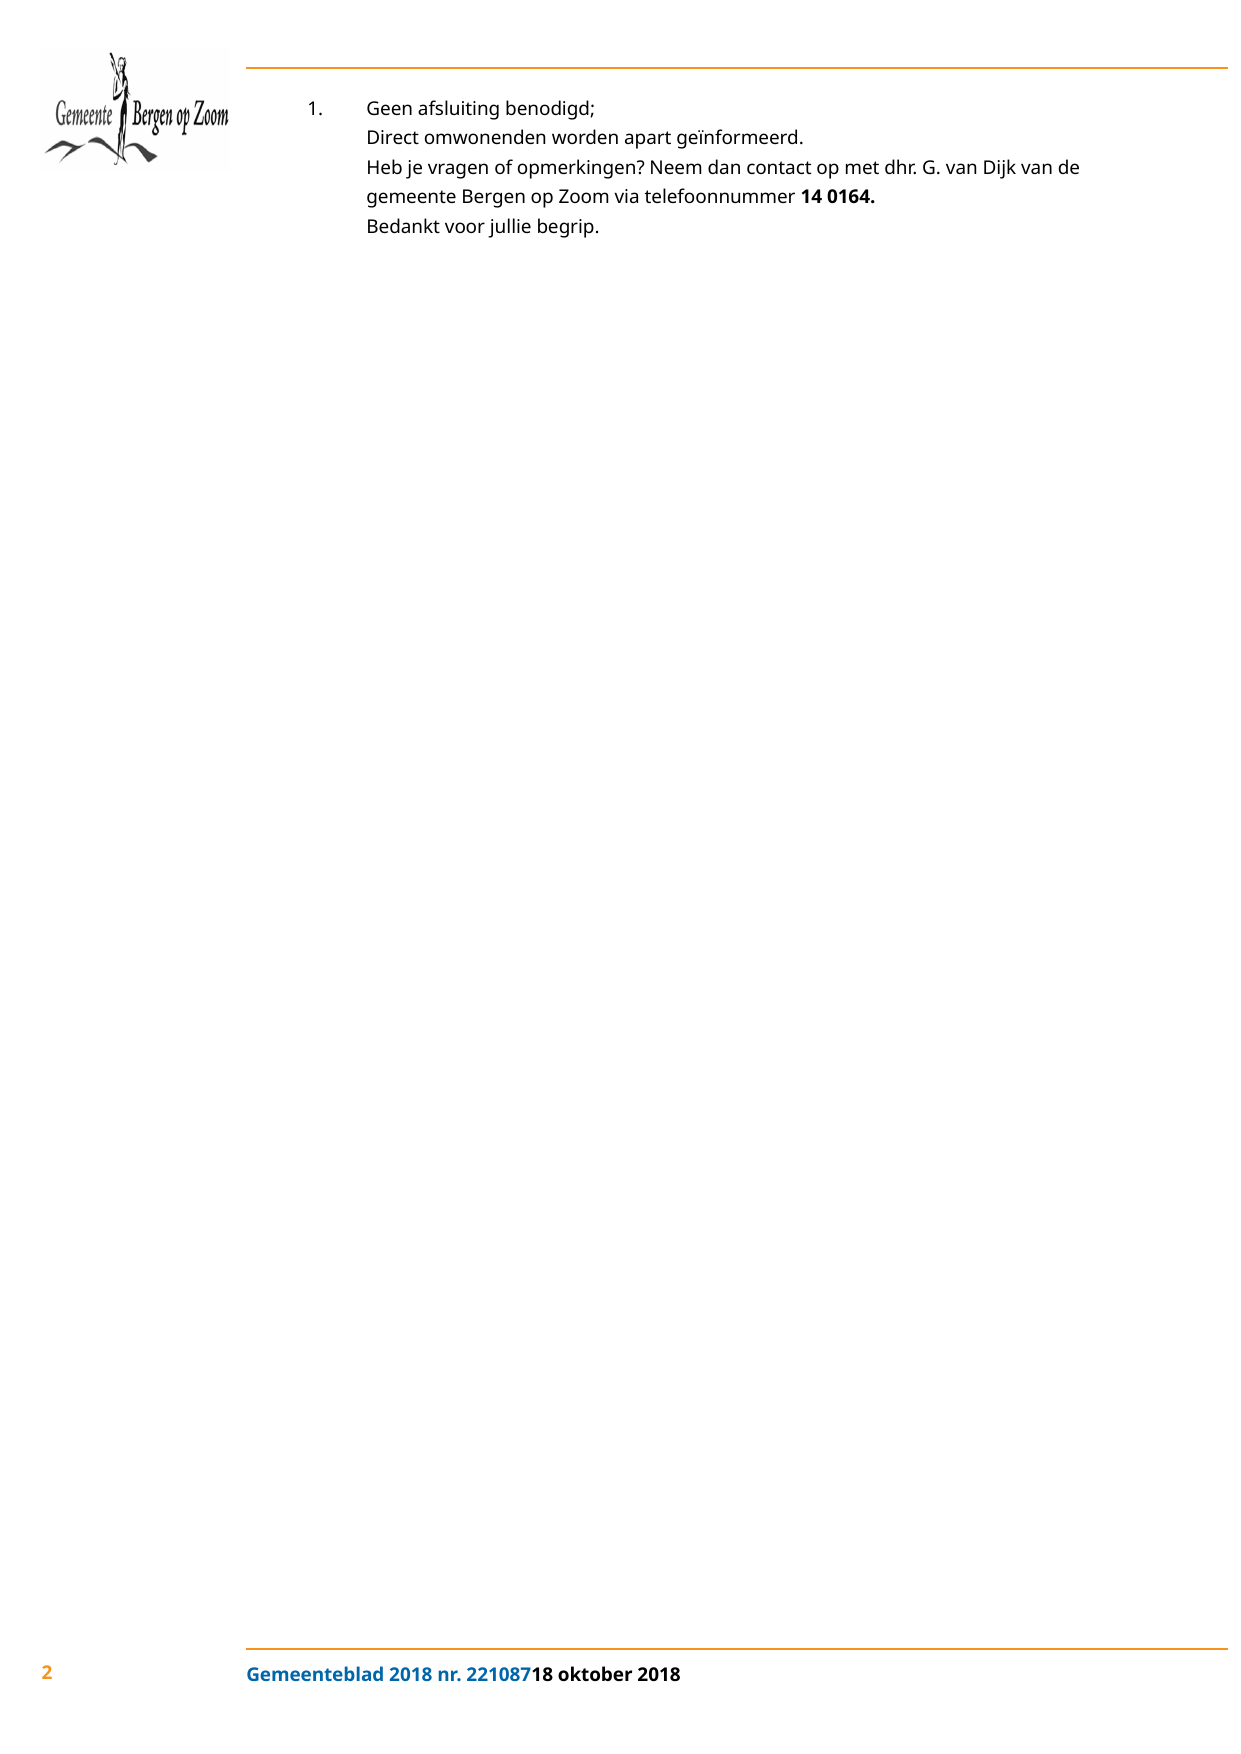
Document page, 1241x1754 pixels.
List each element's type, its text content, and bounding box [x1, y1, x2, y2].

list Geen afsluiting benodigd; [307, 95, 1152, 121]
list Heb je vragen of opmerkingen? Neem dan contact op met dhr. G. van Dijk van de gemeente Bergen op Zoom via telefoonnummer 14 0164. [307, 154, 1152, 209]
list Direct omwonenden worden apart geïnformeerd. [307, 124, 1152, 150]
list Bedankt voor jullie begrip. [307, 213, 1152, 239]
picture [41, 47, 231, 172]
